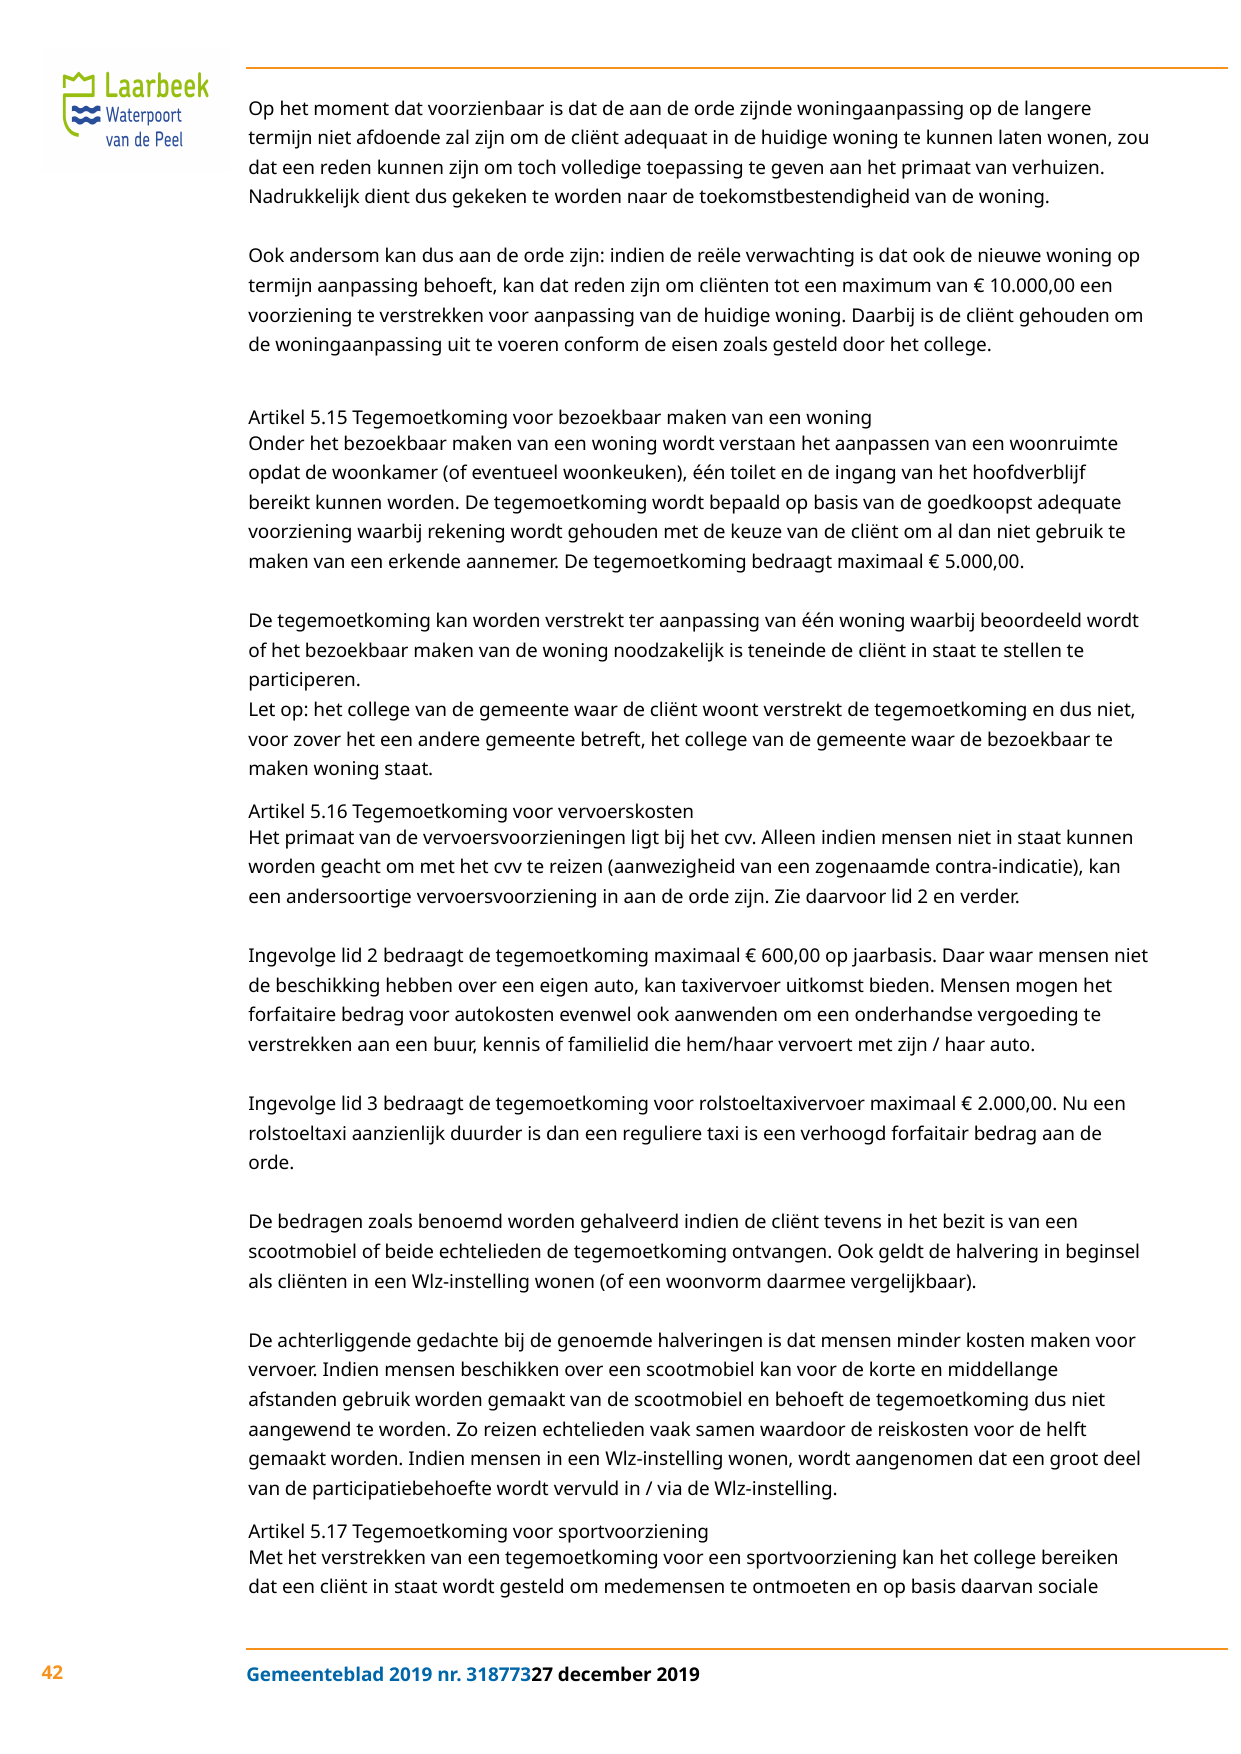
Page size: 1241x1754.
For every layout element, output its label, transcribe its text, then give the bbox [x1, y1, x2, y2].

text Met het verstrekken van een tegemoetkoming voor een sportvoorziening kan het college bereiken dat een cliënt in staat wordt gesteld om medemensen te ontmoeten en op basis daarvan sociale [248, 1544, 1152, 1599]
text Ingevolge lid 2 bedraagt de tegemoetkoming maximaal € 600,00 op jaarbasis. Daar waar mensen niet de beschikking hebben over een eigen auto, kan taxivervoer uitkomst bieden. Mensen mogen het forfaitaire bedrag voor autokosten evenwel ook aanwenden om een onderhandse vergoeding te verstrekken aan een buur, kennis of familielid die hem/haar vervoert met zijn / haar auto. [248, 942, 1152, 1057]
text Op het moment dat voorzienbaar is dat de aan de orde zijnde woningaanpassing op de langere termijn niet afdoende zal zijn om de cliënt adequaat in de huidige woning te kunnen laten wonen, zou dat een reden kunnen zijn om toch volledige toepassing te geven aan het primaat van verhuizen. Nadrukkelijk dient dus gekeken te worden naar de toekomstbestendigheid van de woning. [248, 95, 1152, 209]
text Ook andersom kan dus aan de orde zijn: indien de reële verwachting is dat ook de nieuwe woning op termijn aanpassing behoeft, kan dat reden zijn om cliënten tot een maximum van € 10.000,00 een voorziening te verstrekken voor aanpassing van de huidige woning. Daarbij is de cliënt gehouden om de woningaanpassing uit te voeren conform de eisen zoals gesteld door het college. [248, 243, 1152, 357]
text Artikel 5.16 Tegemoetkoming voor vervoerskosten [248, 798, 1152, 824]
text Let op: het college van de gemeente waar de cliënt woont verstrekt de tegemoetkoming en dus niet, voor zover het een andere gemeente betreft, het college van de gemeente waar de bezoekbaar te maken woning staat. [248, 696, 1152, 781]
text Onder het bezoekbaar maken van een woning wordt verstaan het aanpassen van een woonruimte opdat de woonkamer (of eventueel woonkeuken), één toilet en de ingang van het hoofdverblijf bereikt kunnen worden. De tegemoetkoming wordt bepaald op basis van de goedkoopst adequate voorziening waarbij rekening wordt gehouden met de keuze van de cliënt om al dan niet gebruik te maken van een erkende aannemer. De tegemoetkoming bedraagt maximaal € 5.000,00. [248, 430, 1152, 574]
picture [41, 47, 231, 172]
text Artikel 5.17 Tegemoetkoming voor sportvoorziening [248, 1518, 1152, 1544]
text Het primaat van de vervoersvoorzieningen ligt bij het cvv. Alleen indien mensen niet in staat kunnen worden geacht om met het cvv te reizen (aanwezigheid van een zogenaamde contra-indicatie), kan een andersoortige vervoersvoorziening in aan de orde zijn. Zie daarvoor lid 2 en verder. [248, 824, 1152, 909]
text De achterliggende gedachte bij de genoemde halveringen is dat mensen minder kosten maken voor vervoer. Indien mensen beschikken over een scootmobiel kan voor de korte en middellange afstanden gebruik worden gemaakt van de scootmobiel en behoeft de tegemoetkoming dus niet aangewend te worden. Zo reizen echtelieden vaak samen waardoor de reiskosten voor de helft gemaakt worden. Indien mensen in een Wlz-instelling wonen, wordt aangenomen dat een groot deel van de participatiebehoefte wordt vervuld in / via de Wlz-instelling. [248, 1327, 1152, 1501]
text Ingevolge lid 3 bedraagt de tegemoetkoming voor rolstoeltaxivervoer maximaal € 2.000,00. Nu een rolstoeltaxi aanzienlijk duurder is dan een reguliere taxi is een verhoogd forfaitair bedrag aan de orde. [248, 1090, 1152, 1175]
text Artikel 5.15 Tegemoetkoming voor bezoekbaar maken van een woning [248, 404, 1152, 430]
text De tegemoetkoming kan worden verstrekt ter aanpassing van één woning waarbij beoordeeld wordt of het bezoekbaar maken van de woning noodzakelijk is teneinde de cliënt in staat te stellen te participeren. [248, 607, 1152, 692]
text De bedragen zoals benoemd worden gehalveerd indien de cliënt tevens in het bezit is van een scootmobiel of beide echtelieden de tegemoetkoming ontvangen. Ook geldt de halvering in beginsel als cliënten in een Wlz-instelling wonen (of een woonvorm daarmee vergelijkbaar). [248, 1209, 1152, 1294]
